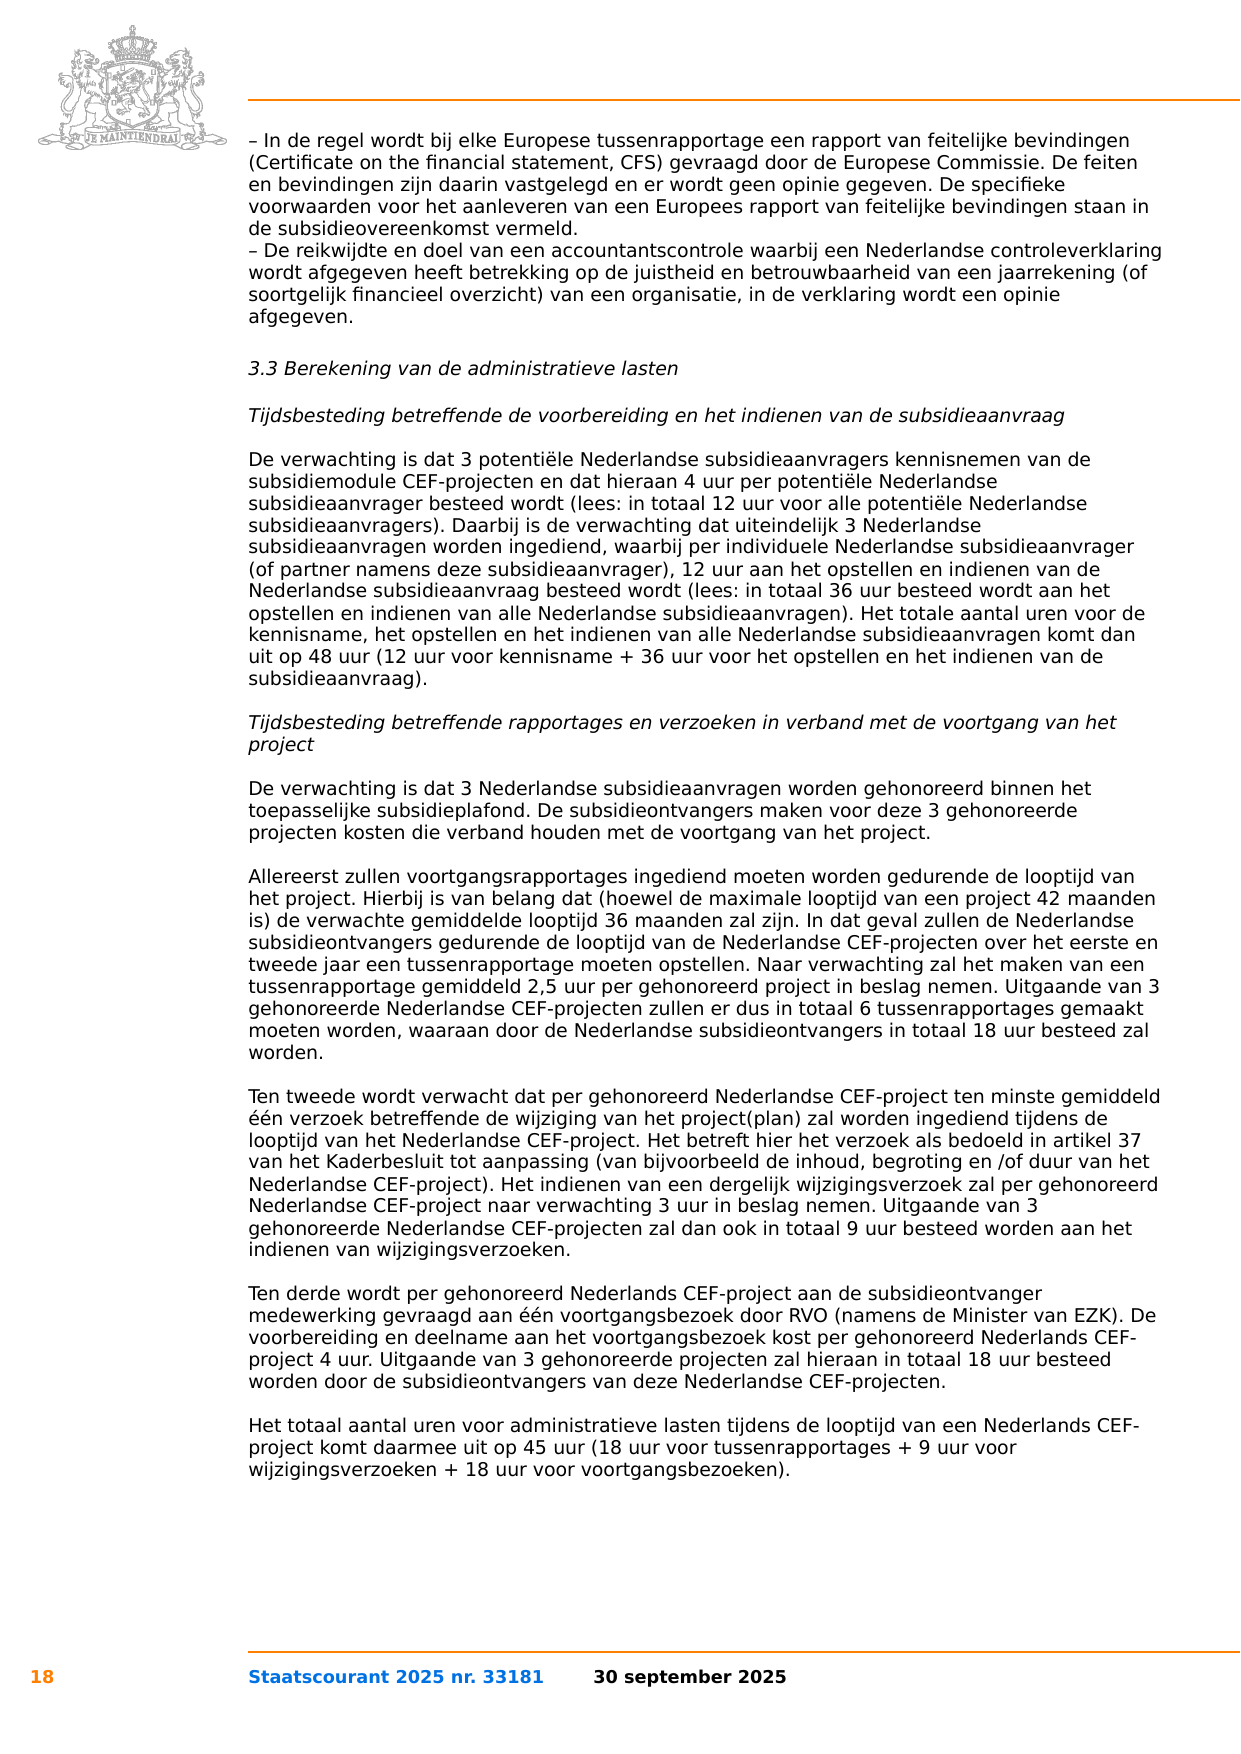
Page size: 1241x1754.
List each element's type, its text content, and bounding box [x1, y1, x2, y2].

subtitle Tijdsbesteding betreffende rapportages en verzoeken in verband met de voortgang van het project [248, 712, 1163, 756]
text – De reikwijdte en doel van een accountantscontrole waarbij een Nederlandse controleverklaring wordt afgegeven heeft betrekking op de juistheid en betrouwbaarheid van een jaarrekening (of soortgelijk financieel overzicht) van een organisatie, in de verklaring wordt een opinie afgegeven. [248, 240, 1163, 328]
text Ten derde wordt per gehonoreerd Nederlands CEF-project aan de subsidieontvanger medewerking gevraagd aan één voortgangsbezoek door RVO (namens de Minister van EZK). De voorbereiding en deelname aan het voortgangsbezoek kost per gehonoreerd Nederlands CEF-project 4 uur. Uitgaande van 3 gehonoreerde projecten zal hieraan in totaal 18 uur besteed worden door de subsidieontvangers van deze Nederlandse CEF-projecten. [248, 1283, 1163, 1393]
text – In de regel wordt bij elke Europese tussenrapportage een rapport van feitelijke bevindingen (Certificate on the financial statement, CFS) gevraagd door de Europese Commissie. De feiten en bevindingen zijn daarin vastgelegd en er wordt geen opinie gegeven. De specifieke voorwaarden voor het aanleveren van een Europees rapport van feitelijke bevindingen staan in de subsidieovereenkomst vermeld. [248, 130, 1163, 240]
text Ten tweede wordt verwacht dat per gehonoreerd Nederlandse CEF-project ten minste gemiddeld één verzoek betreffende de wijziging van het project(plan) zal worden ingediend tijdens de looptijd van het Nederlandse CEF-project. Het betreft hier het verzoek als bedoeld in artikel 37 van het Kaderbesluit tot aanpassing (van bijvoorbeeld de inhoud, begroting en /of duur van het Nederlandse CEF-project). Het indienen van een dergelijk wijzigingsverzoek zal per gehonoreerd Nederlandse CEF-project naar verwachting 3 uur in beslag nemen. Uitgaande van 3 gehonoreerde Nederlandse CEF-projecten zal dan ook in totaal 9 uur besteed worden aan het indienen van wijzigingsverzoeken. [248, 1086, 1163, 1261]
text De verwachting is dat 3 potentiële Nederlandse subsidieaanvragers kennisnemen van de subsidiemodule CEF-projecten en dat hieraan 4 uur per potentiële Nederlandse subsidieaanvrager besteed wordt (lees: in totaal 12 uur voor alle potentiële Nederlandse subsidieaanvragers). Daarbij is de verwachting dat uiteindelijk 3 Nederlandse subsidieaanvragen worden ingediend, waarbij per individuele Nederlandse subsidieaanvrager (of partner namens deze subsidieaanvrager), 12 uur aan het opstellen en indienen van de Nederlandse subsidieaanvraag besteed wordt (lees: in totaal 36 uur besteed wordt aan het opstellen en indienen van alle Nederlandse subsidieaanvragen). Het totale aantal uren voor de kennisname, het opstellen en het indienen van alle Nederlandse subsidieaanvragen komt dan uit op 48 uur (12 uur voor kennisname + 36 uur voor het opstellen en het indienen van de subsidieaanvraag). [248, 448, 1163, 690]
text De verwachting is dat 3 Nederlandse subsidieaanvragen worden gehonoreerd binnen het toepasselijke subsidieplafond. De subsidieontvangers maken voor deze 3 gehonoreerde projecten kosten die verband houden met de voortgang van het project. [248, 778, 1163, 844]
subtitle 3.3 Berekening van de administratieve lasten [248, 358, 1163, 380]
text Allereerst zullen voortgangsrapportages ingediend moeten worden gedurende de looptijd van het project. Hierbij is van belang dat (hoewel de maximale looptijd van een project 42 maanden is) de verwachte gemiddelde looptijd 36 maanden zal zijn. In dat geval zullen de Nederlandse subsidieontvangers gedurende de looptijd van de Nederlandse CEF-projecten over het eerste en tweede jaar een tussenrapportage moeten opstellen. Naar verwachting zal het maken van een tussenrapportage gemiddeld 2,5 uur per gehonoreerd project in beslag nemen. Uitgaande van 3 gehonoreerde Nederlandse CEF-projecten zullen er dus in totaal 6 tussenrapportages gemaakt moeten worden, waaraan door de Nederlandse subsidieontvangers in totaal 18 uur besteed zal worden. [248, 866, 1163, 1064]
subtitle Tijdsbesteding betreffende de voorbereiding en het indienen van de subsidieaanvraag [248, 405, 1163, 427]
text Het totaal aantal uren voor administratieve lasten tijdens de looptijd van een Nederlands CEF-project komt daarmee uit op 45 uur (18 uur voor tussenrapportages + 9 uur voor wijzigingsverzoeken + 18 uur voor voortgangsbezoeken). [248, 1415, 1163, 1481]
picture [38, 25, 227, 150]
